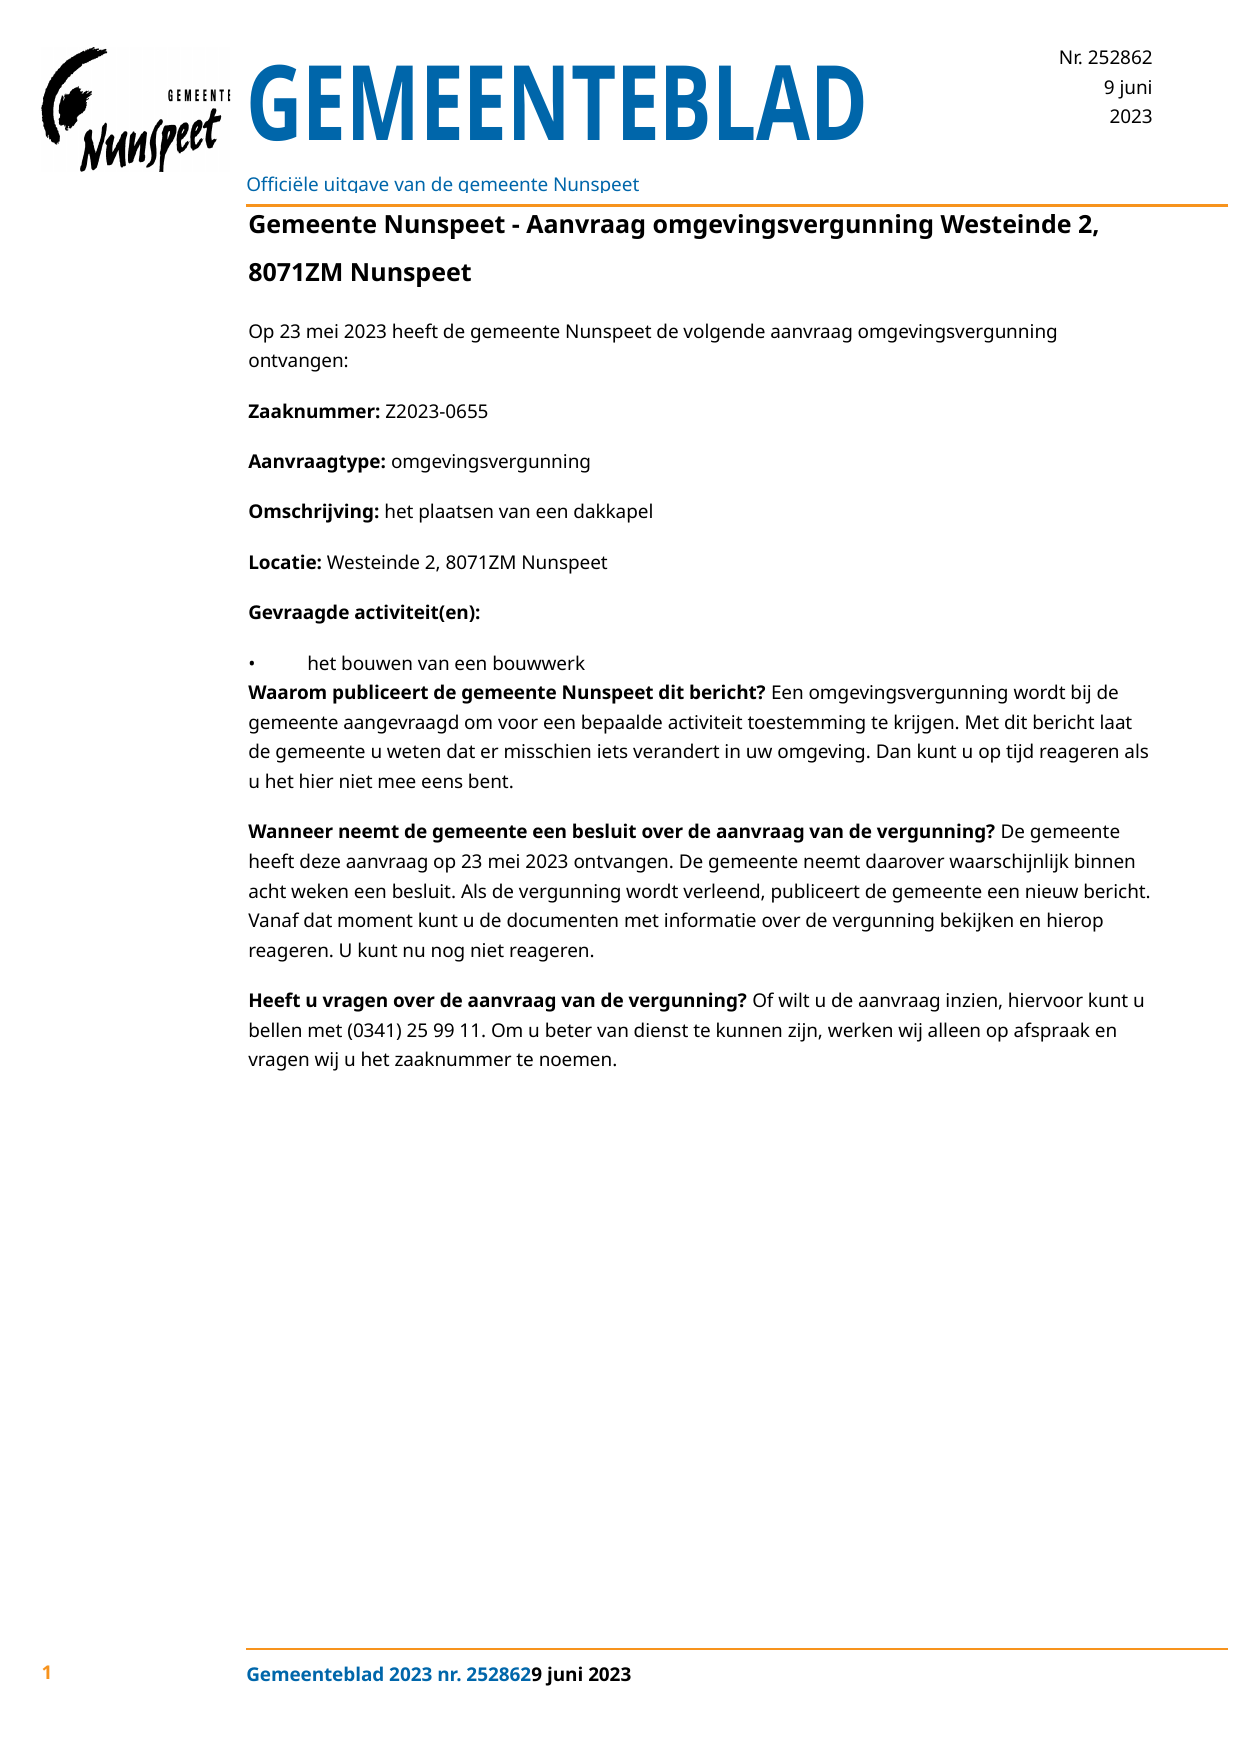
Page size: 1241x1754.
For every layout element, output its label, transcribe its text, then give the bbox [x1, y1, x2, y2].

picture [41, 47, 231, 172]
text Locatie: Westeinde 2, 8071ZM Nunspeet [248, 549, 1152, 575]
text Omschrijving: het plaatsen van een dakkapel [248, 499, 1152, 524]
text Wanneer neemt de gemeente een besluit over de aanvraag van de vergunning? De gemeente heeft deze aanvraag op 23 mei 2023 ontvangen. De gemeente neemt daarover waarschijnlijk binnen acht weken een besluit. Als de vergunning wordt verleend, publiceert de gemeente een nieuw bericht. Vanaf dat moment kunt u de documenten met informatie over de vergunning bekijken en hierop reageren. U kunt nu nog niet reageren. [248, 819, 1152, 963]
text Op 23 mei 2023 heeft de gemeente Nunspeet de volgende aanvraag omgevingsvergunning ontvangen: [248, 318, 1152, 373]
text Waarom publiceert de gemeente Nunspeet dit bericht? Een omgevingsvergunning wordt bij de gemeente aangevraagd om voor een bepaalde activiteit toestemming te krijgen. Met dit bericht laat de gemeente u weten dat er misschien iets verandert in uw omgeving. Dan kunt u op tijd reageren als u het hier niet mee eens bent. [248, 679, 1152, 794]
text Gemeente Nunspeet - Aanvraag omgevingsvergunning Westeinde 2, 8071ZM Nunspeet [248, 207, 1152, 288]
text Zaaknummer: Z2023-0655 [248, 398, 1152, 424]
text Heeft u vragen over de aanvraag van de vergunning? Of wilt u de aanvraag inzien, hiervoor kunt u bellen met (0341) 25 99 11. Om u beter van dienst te kunnen zijn, werken wij alleen op afspraak en vragen wij u het zaaknummer te noemen. [248, 987, 1152, 1072]
text Aanvraagtype: omgevingsvergunning [248, 448, 1152, 474]
list het bouwen van een bouwwerk [248, 650, 1152, 676]
text Gevraagde activiteit(en): [248, 599, 1152, 625]
